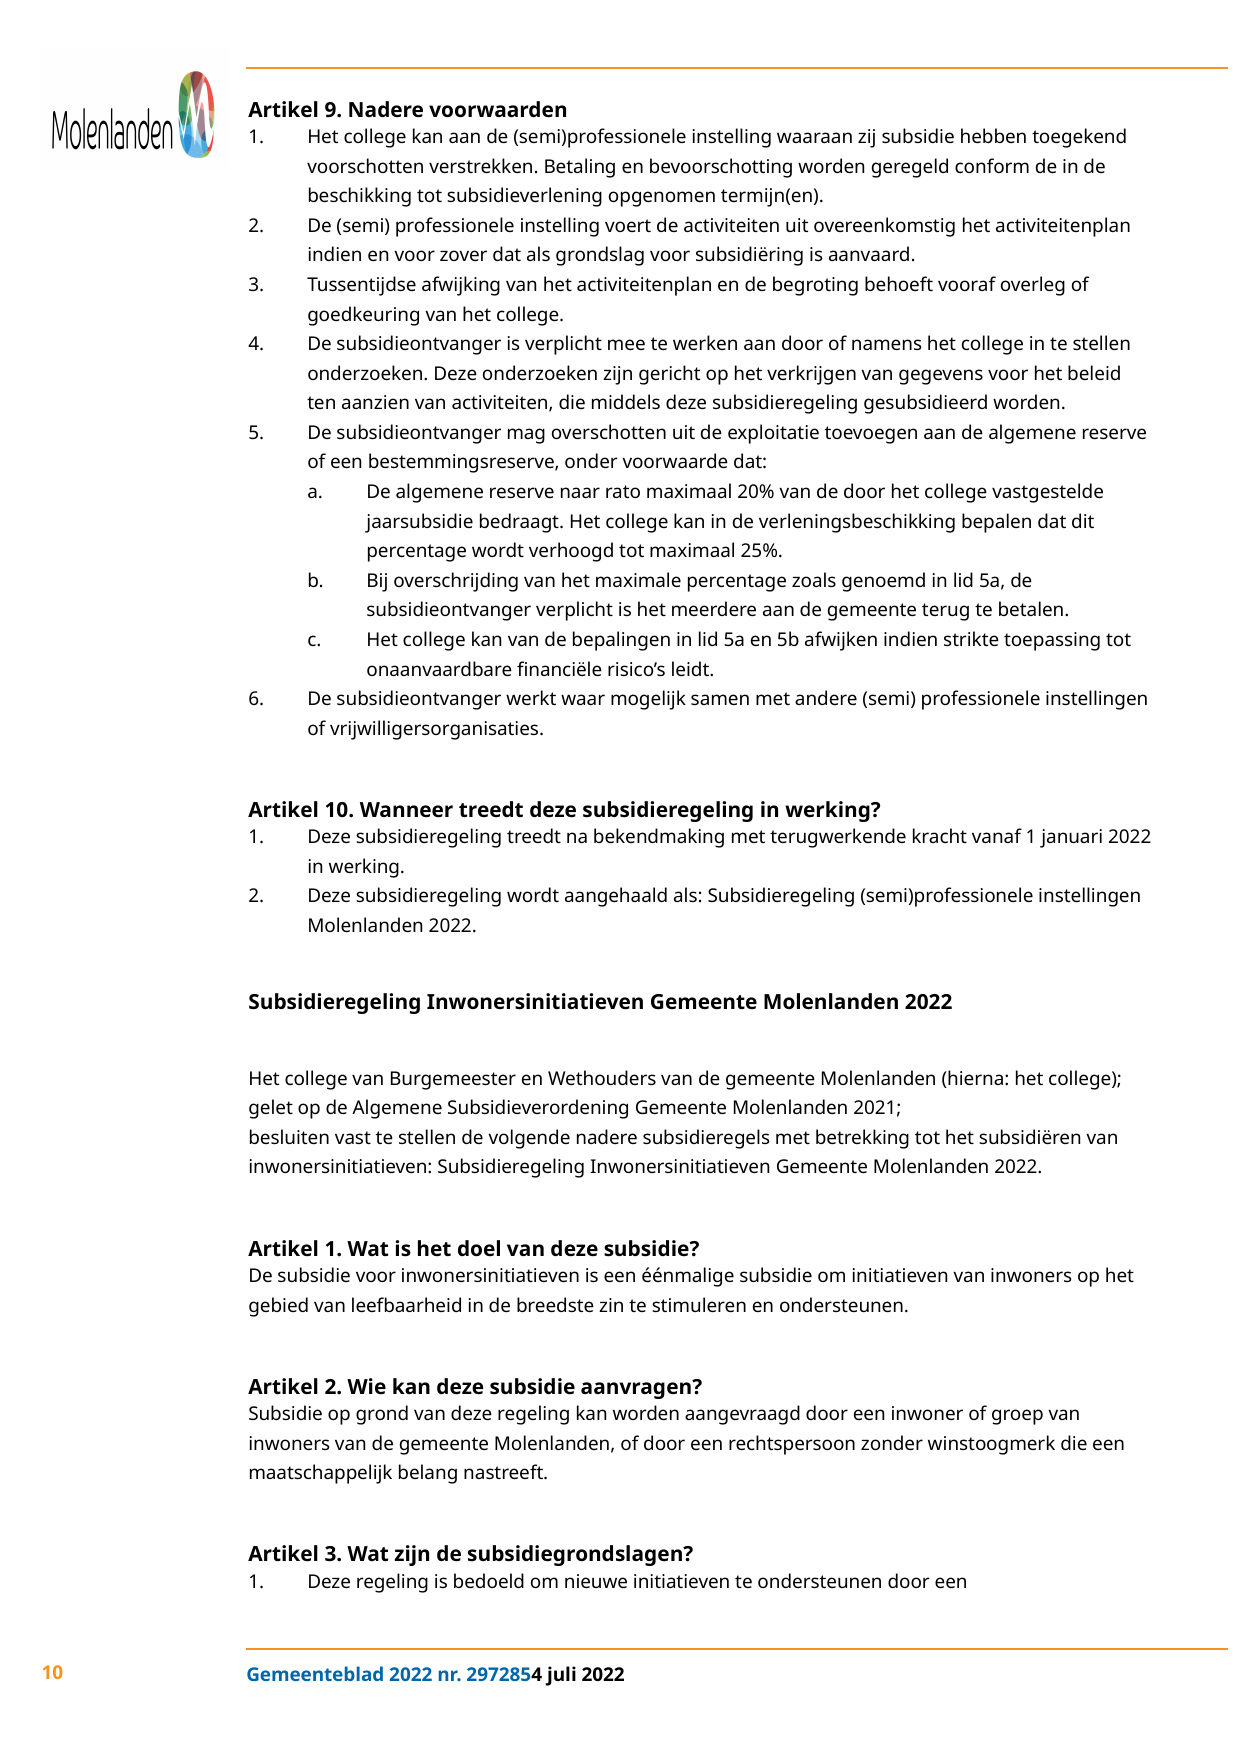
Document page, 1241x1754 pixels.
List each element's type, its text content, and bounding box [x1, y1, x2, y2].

list Deze regeling is bedoeld om nieuwe initiatieven te ondersteunen door een [248, 1568, 1152, 1593]
text Artikel 1. Wat is het doel van deze subsidie? [248, 1234, 1152, 1262]
list Het college kan aan de (semi)professionele instelling waaraan zij subsidie hebben toegekend voorschotten verstrekken. Betaling en bevoorschotting worden geregeld conform de in de beschikking tot subsidieverlening opgenomen termijn(en). [248, 123, 1152, 208]
text Artikel 3. Wat zijn de subsidiegrondslagen? [248, 1539, 1152, 1568]
list De subsidieontvanger mag overschotten uit de exploitatie toevoegen aan de algemene reserve of een bestemmingsreserve, onder voorwaarde dat: [248, 419, 1152, 474]
list De (semi) professionele instelling voert de activiteiten uit overeenkomstig het activiteitenplan indien en voor zover dat als grondslag voor subsidiëring is aanvaard. [248, 212, 1152, 267]
text Het college van Burgemeester en Wethouders van de gemeente Molenlanden (hierna: het college); [248, 1065, 1152, 1091]
list Deze subsidieregeling wordt aangehaald als: Subsidieregeling (semi)professionele instellingen Molenlanden 2022. [248, 882, 1152, 938]
text Subsidieregeling Inwonersinitiatieven Gemeente Molenlanden 2022 [248, 987, 1152, 1016]
text Artikel 9. Nadere voorwaarden [248, 95, 1152, 123]
list Tussentijdse afwijking van het activiteitenplan en de begroting behoeft vooraf overleg of goedkeuring van het college. [248, 271, 1152, 326]
list De subsidieontvanger werkt waar mogelijk samen met andere (semi) professionele instellingen of vrijwilligersorganisaties. [248, 685, 1152, 741]
list Deze subsidieregeling treedt na bekendmaking met terugwerkende kracht vanaf 1 januari 2022 in werking. [248, 823, 1152, 879]
list Het college kan van de bepalingen in lid 5a en 5b afwijken indien strikte toepassing tot onaanvaardbare financiële risico’s leidt. [307, 626, 1152, 681]
text Artikel 10. Wanneer treedt deze subsidieregeling in werking? [248, 795, 1152, 823]
picture [41, 47, 231, 172]
list De subsidieontvanger is verplicht mee te werken aan door of namens het college in te stellen onderzoeken. Deze onderzoeken zijn gericht op het verkrijgen van gegevens voor het beleid ten aanzien van activiteiten, die middels deze subsidieregeling gesubsidieerd worden. [248, 330, 1152, 415]
text Artikel 2. Wie kan deze subsidie aanvragen? [248, 1372, 1152, 1400]
text Subsidie op grond van deze regeling kan worden aangevraagd door een inwoner of groep van inwoners van de gemeente Molenlanden, of door een rechtspersoon zonder winstoogmerk die een maatschappelijk belang nastreeft. [248, 1400, 1152, 1485]
list Bij overschrijding van het maximale percentage zoals genoemd in lid 5a, de subsidieontvanger verplicht is het meerdere aan de gemeente terug te betalen. [307, 567, 1152, 622]
text besluiten vast te stellen de volgende nadere subsidieregels met betrekking tot het subsidiëren van inwonersinitiatieven: Subsidieregeling Inwonersinitiatieven Gemeente Molenlanden 2022. [248, 1124, 1152, 1179]
text gelet op de Algemene Subsidieverordening Gemeente Molenlanden 2021; [248, 1094, 1152, 1120]
list De algemene reserve naar rato maximaal 20% van de door het college vastgestelde jaarsubsidie bedraagt. Het college kan in de verleningsbeschikking bepalen dat dit percentage wordt verhoogd tot maximaal 25%. [307, 478, 1152, 563]
text De subsidie voor inwonersinitiatieven is een éénmalige subsidie om initiatieven van inwoners op het gebied van leefbaarheid in de breedste zin te stimuleren en ondersteunen. [248, 1262, 1152, 1317]
